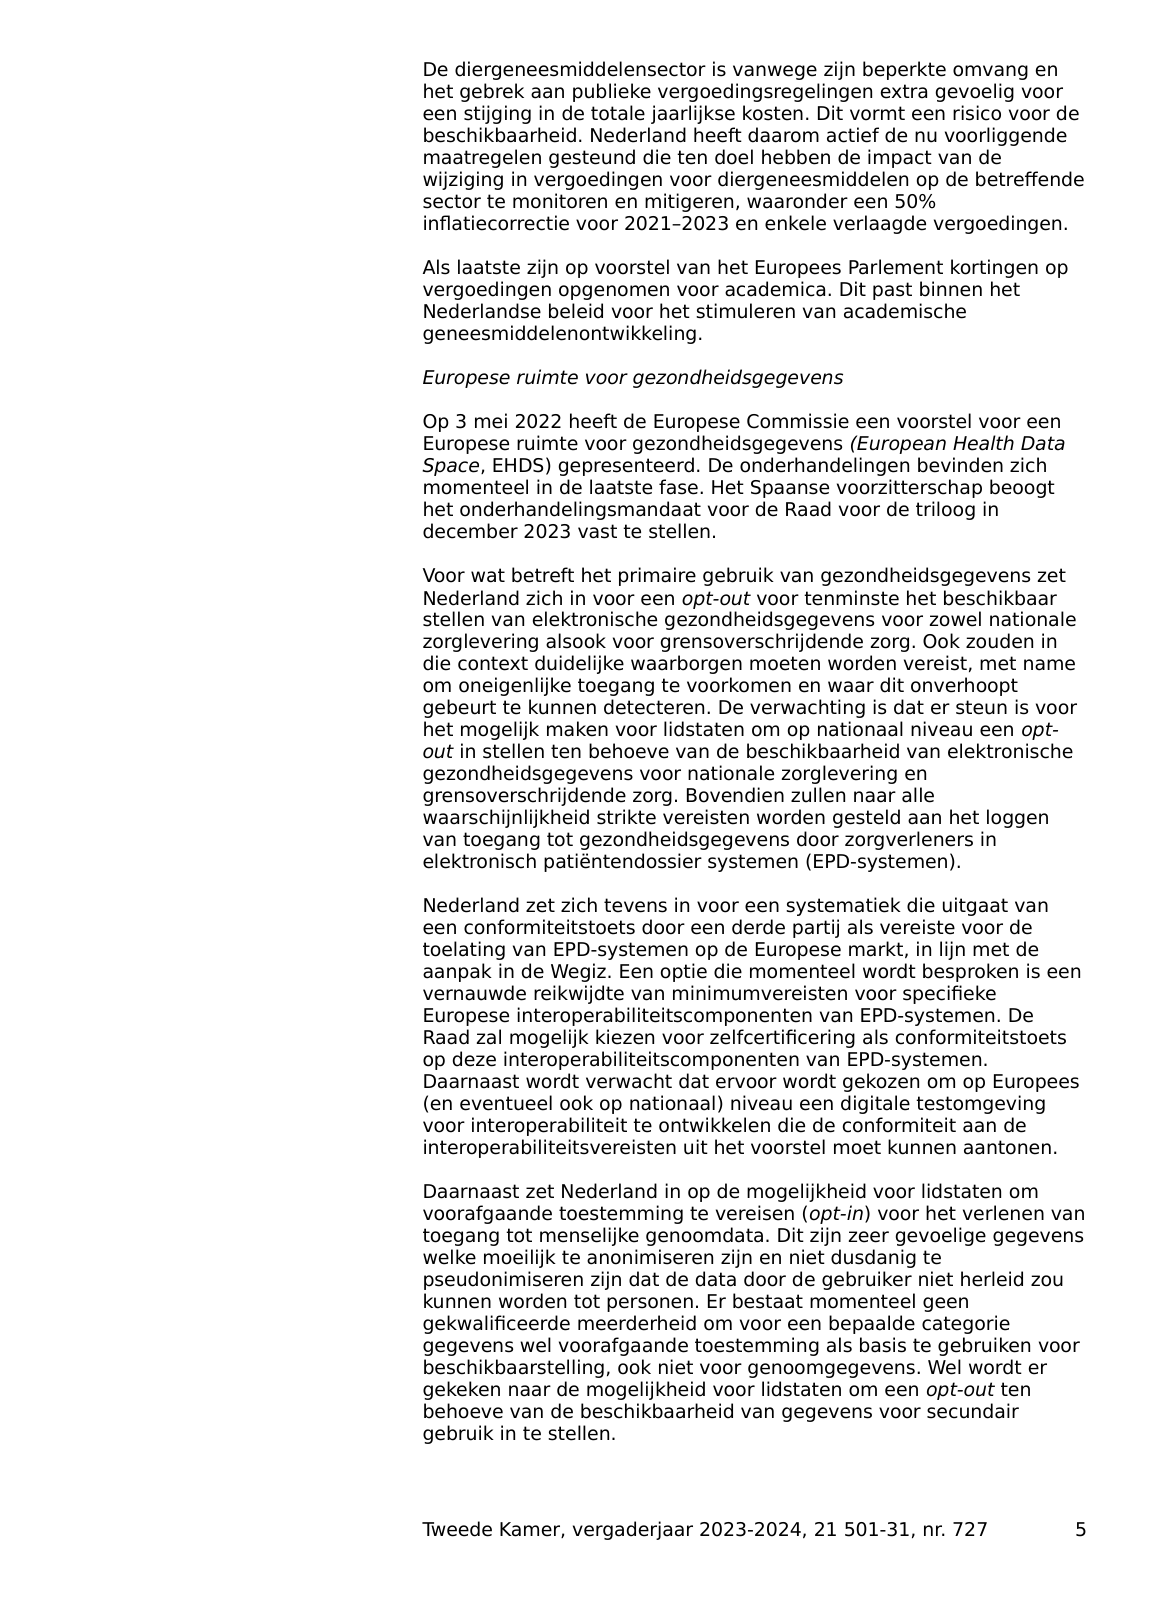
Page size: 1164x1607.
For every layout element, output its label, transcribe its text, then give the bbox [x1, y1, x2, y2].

text Daarnaast zet Nederland in op de mogelijkheid voor lidstaten om voorafgaande toestemming te vereisen (opt-in) voor het verlenen van toegang tot menselijke genoomdata. Dit zijn zeer gevoelige gegevens welke moeilijk te anonimiseren zijn en niet dusdanig te pseudonimiseren zijn dat de data door de gebruiker niet herleid zou kunnen worden tot personen. Er bestaat momenteel geen gekwalificeerde meerderheid om voor een bepaalde categorie gegevens wel voorafgaande toestemming als basis te gebruiken voor beschikbaarstelling, ook niet voor genoomgegevens. Wel wordt er gekeken naar de mogelijkheid voor lidstaten om een opt-out ten behoeve van de beschikbaarheid van gegevens voor secundair gebruik in te stellen. [422, 1181, 1087, 1445]
subtitle Europese ruimte voor gezondheidsgegevens [422, 367, 1087, 389]
text Als laatste zijn op voorstel van het Europees Parlement kortingen op vergoedingen opgenomen voor academica. Dit past binnen het Nederlandse beleid voor het stimuleren van academische geneesmiddelenontwikkeling. [422, 257, 1087, 345]
text Nederland zet zich tevens in voor een systematiek die uitgaat van een conformiteitstoets door een derde partij als vereiste voor de toelating van EPD-systemen op de Europese markt, in lijn met de aanpak in de Wegiz. Een optie die momenteel wordt besproken is een vernauwde reikwijdte van minimumvereisten voor specifieke Europese interoperabiliteitscomponenten van EPD-systemen. De Raad zal mogelijk kiezen voor zelfcertificering als conformiteitstoets op deze interoperabiliteitscomponenten van EPD-systemen. Daarnaast wordt verwacht dat ervoor wordt gekozen om op Europees (en eventueel ook op nationaal) niveau een digitale testomgeving voor interoperabiliteit te ontwikkelen die de conformiteit aan de interoperabiliteitsvereisten uit het voorstel moet kunnen aantonen. [422, 895, 1087, 1159]
text De diergeneesmiddelensector is vanwege zijn beperkte omvang en het gebrek aan publieke vergoedingsregelingen extra gevoelig voor een stijging in de totale jaarlijkse kosten. Dit vormt een risico voor de beschikbaarheid. Nederland heeft daarom actief de nu voorliggende maatregelen gesteund die ten doel hebben de impact van de wijziging in vergoedingen voor diergeneesmiddelen op de betreffende sector te monitoren en mitigeren, waaronder een 50% inflatiecorrectie voor 2021–2023 en enkele verlaagde vergoedingen. [422, 59, 1087, 235]
text Op 3 mei 2022 heeft de Europese Commissie een voorstel voor een Europese ruimte voor gezondheidsgegevens (European Health Data Space, EHDS) gepresenteerd. De onderhandelingen bevinden zich momenteel in de laatste fase. Het Spaanse voorzitterschap beoogt het onderhandelingsmandaat voor de Raad voor de triloog in december 2023 vast te stellen. [422, 411, 1087, 543]
text Voor wat betreft het primaire gebruik van gezondheidsgegevens zet Nederland zich in voor een opt-out voor tenminste het beschikbaar stellen van elektronische gezondheidsgegevens voor zowel nationale zorglevering alsook voor grensoverschrijdende zorg. Ook zouden in die context duidelijke waarborgen moeten worden vereist, met name om oneigenlijke toegang te voorkomen en waar dit onverhoopt gebeurt te kunnen detecteren. De verwachting is dat er steun is voor het mogelijk maken voor lidstaten om op nationaal niveau een opt-out in stellen ten behoeve van de beschikbaarheid van elektronische gezondheidsgegevens voor nationale zorglevering en grensoverschrijdende zorg. Bovendien zullen naar alle waarschijnlijkheid strikte vereisten worden gesteld aan het loggen van toegang tot gezondheidsgegevens door zorgverleners in elektronisch patiëntendossier systemen (EPD-systemen). [422, 565, 1087, 873]
